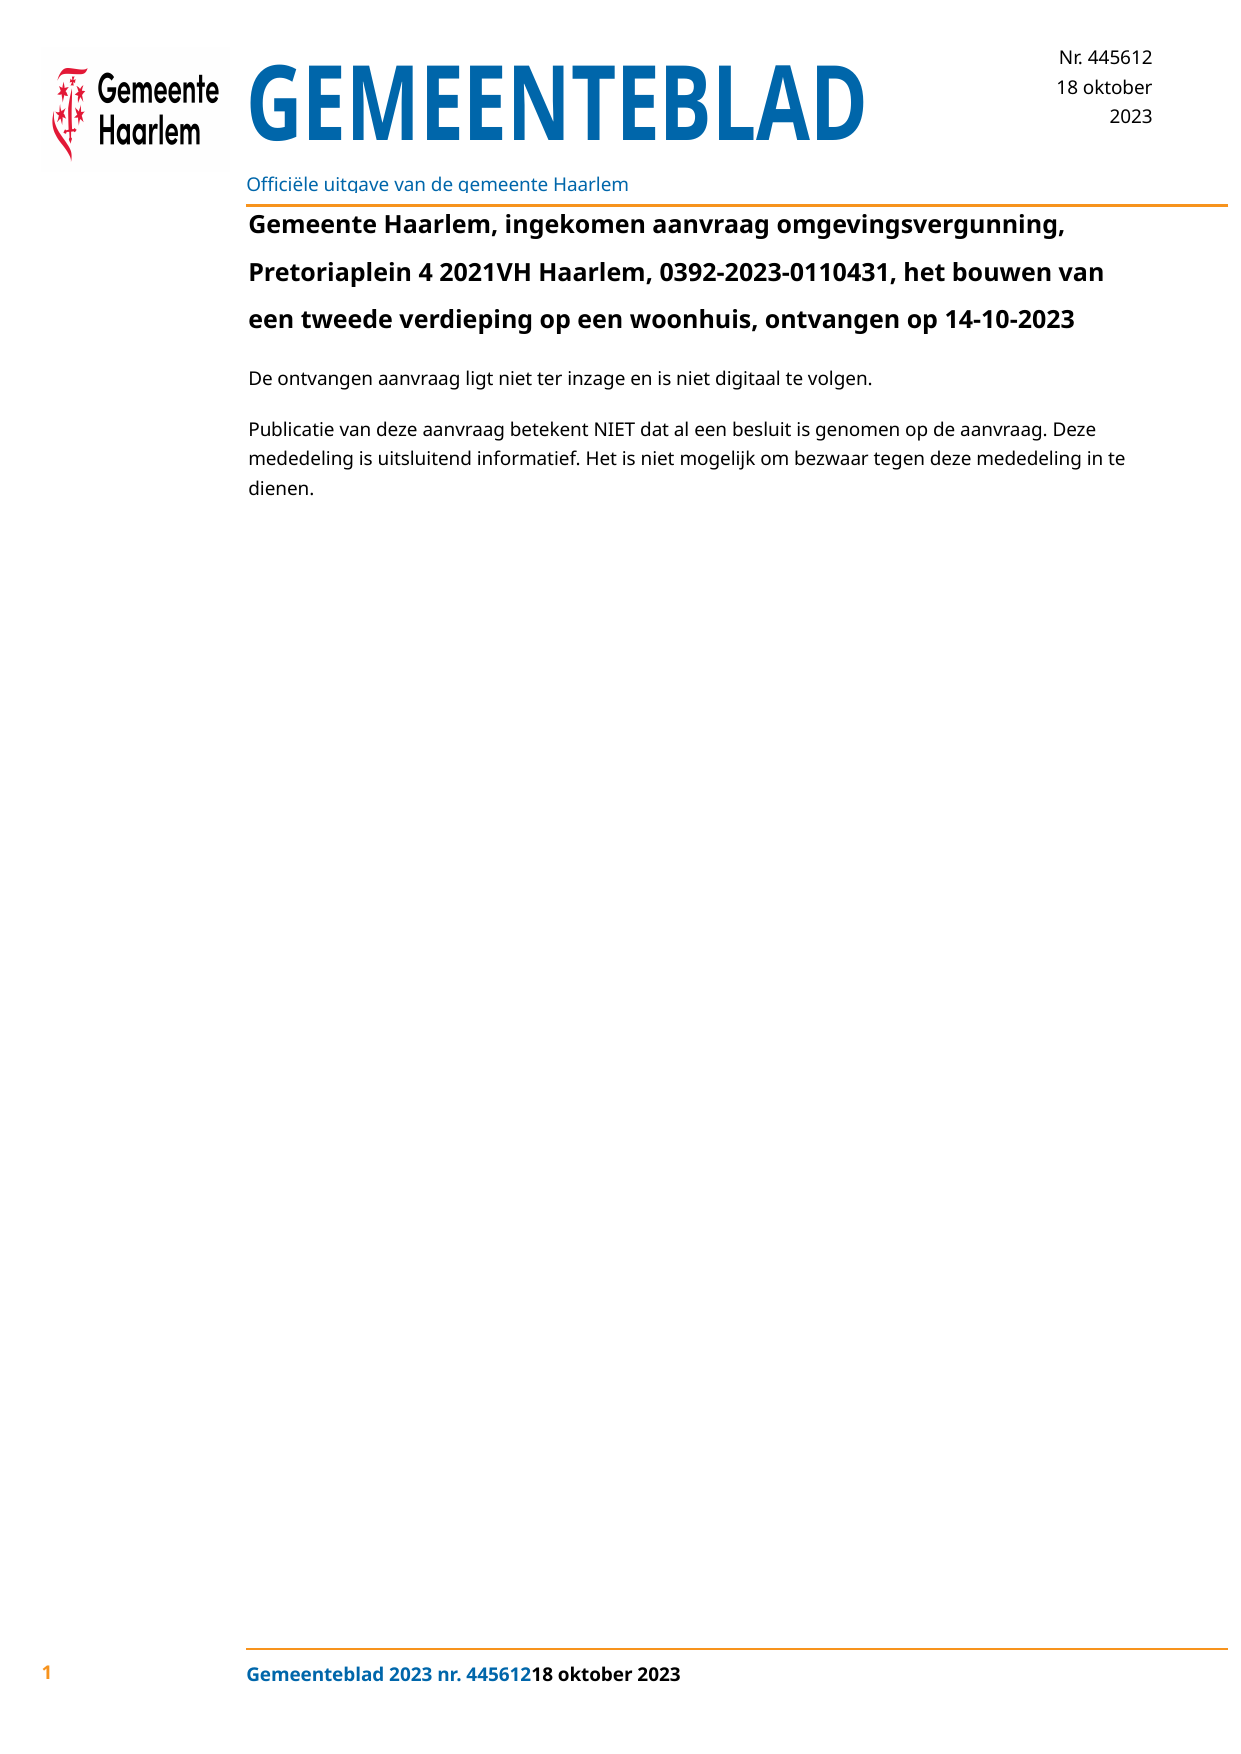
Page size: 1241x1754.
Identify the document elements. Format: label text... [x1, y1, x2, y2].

text Publicatie van deze aanvraag betekent NIET dat al een besluit is genomen op de aanvraag. Deze mededeling is uitsluitend informatief. Het is niet mogelijk om bezwaar tegen deze mededeling in te dienen. [248, 416, 1152, 501]
text De ontvangen aanvraag ligt niet ter inzage en is niet digitaal te volgen. [248, 366, 1152, 391]
text Gemeente Haarlem, ingekomen aanvraag omgevingsvergunning, Pretoriaplein 4 2021VH Haarlem, 0392-2023-0110431, het bouwen van een tweede verdieping op een woonhuis, ontvangen op 14-10-2023 [248, 207, 1152, 336]
picture [41, 47, 231, 172]
